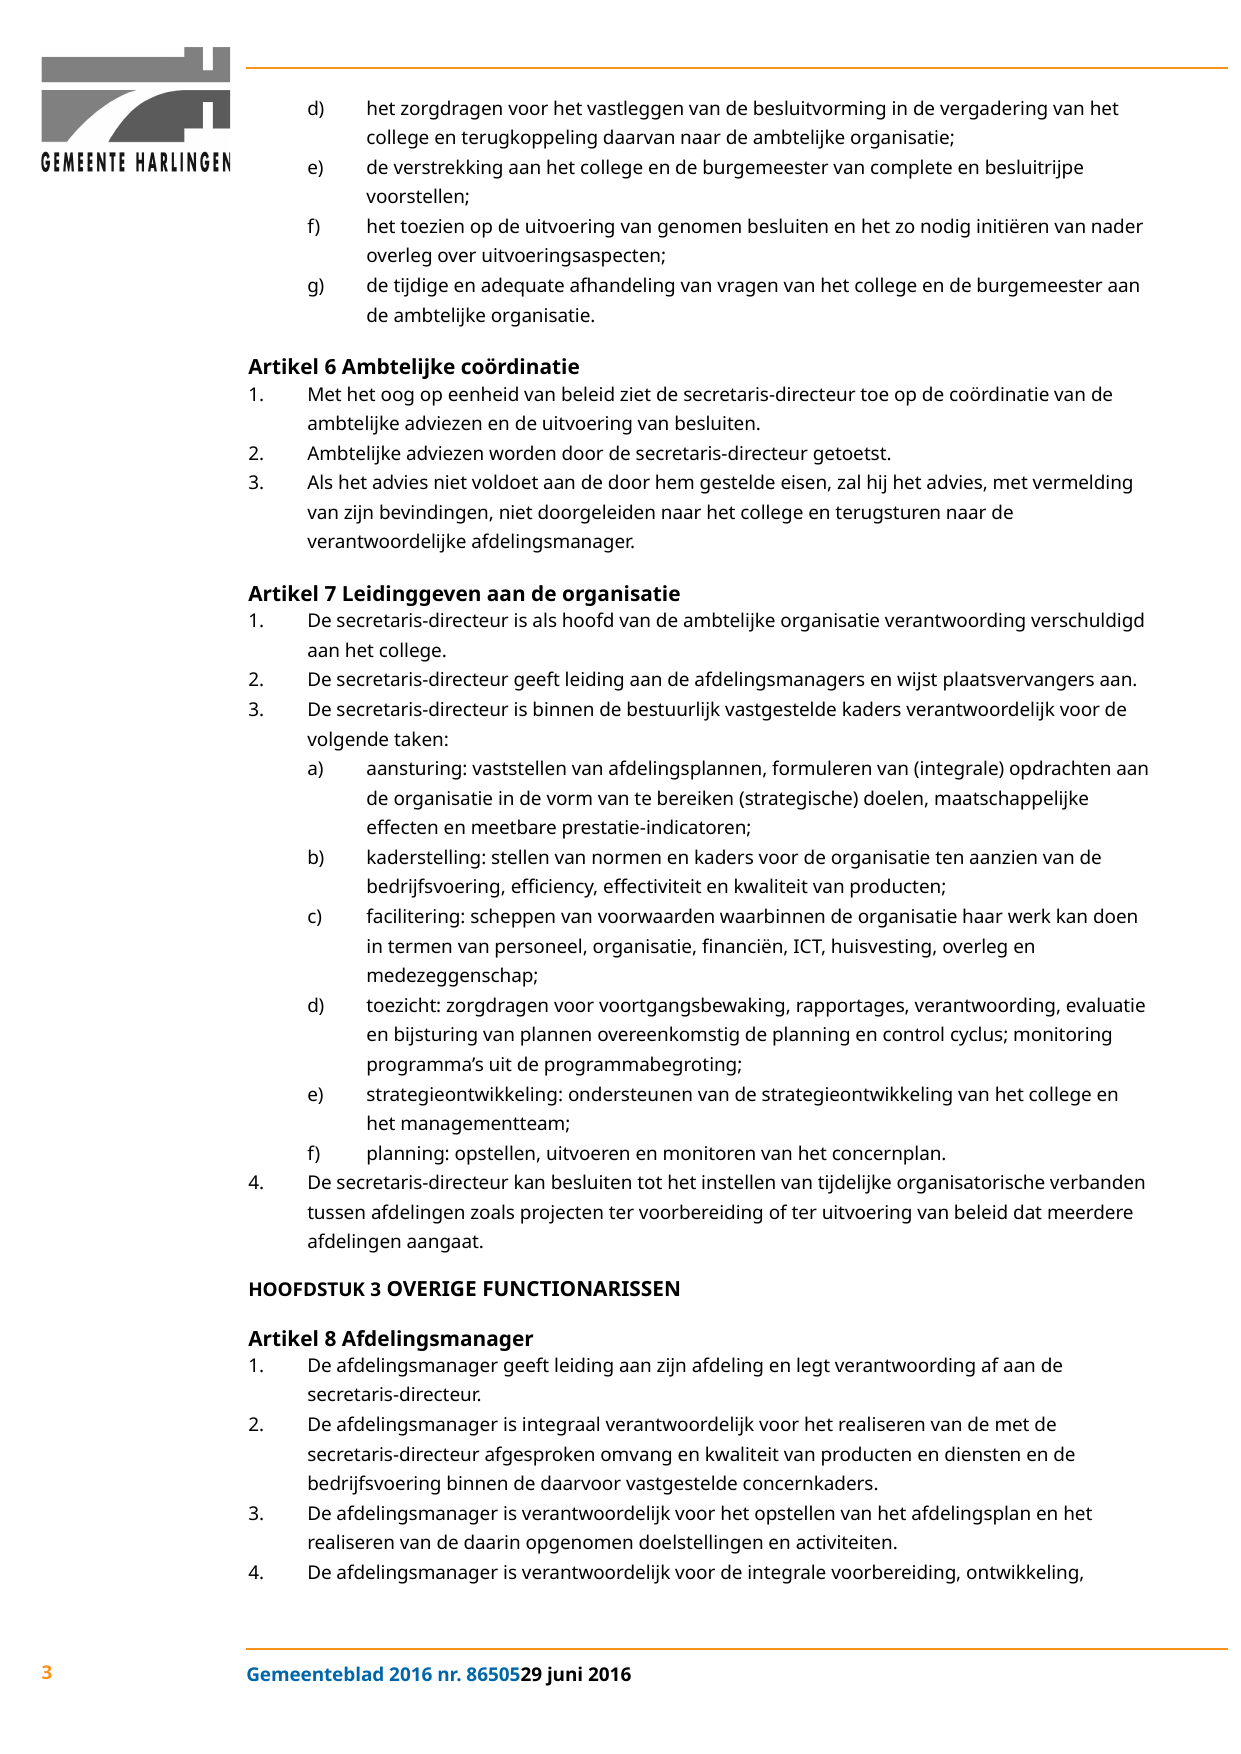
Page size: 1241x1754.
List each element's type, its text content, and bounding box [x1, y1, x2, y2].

list de verstrekking aan het college en de burgemeester van complete en besluitrijpe voorstellen; [307, 154, 1152, 209]
list toezicht: zorgdragen voor voortgangsbewaking, rapportages, verantwoording, evaluatie en bijsturing van plannen overeenkomstig de planning en control cyclus; monitoring programma’s uit de programmabegroting; [307, 992, 1152, 1077]
text HOOFDSTUK 3 OVERIGE FUNCTIONARISSEN [248, 1274, 1152, 1303]
list Met het oog op eenheid van beleid ziet de secretaris-directeur toe op de coördinatie van de ambtelijke adviezen en de uitvoering van besluiten. [248, 381, 1152, 436]
text Artikel 6 Ambtelijke coördinatie [248, 352, 1152, 381]
list planning: opstellen, uitvoeren en monitoren van het concernplan. [307, 1140, 1152, 1166]
list de tijdige en adequate afhandeling van vragen van het college en de burgemeester aan de ambtelijke organisatie. [307, 272, 1152, 328]
list De afdelingsmanager is integraal verantwoordelijk voor het realiseren van de met de secretaris-directeur afgesproken omvang en kwaliteit van producten en diensten en de bedrijfsvoering binnen de daarvoor vastgestelde concernkaders. [248, 1411, 1152, 1496]
list De secretaris-directeur is als hoofd van de ambtelijke organisatie verantwoording verschuldigd aan het college. [248, 607, 1152, 663]
list strategieontwikkeling: ondersteunen van de strategieontwikkeling van het college en het managementteam; [307, 1081, 1152, 1136]
picture [41, 47, 231, 172]
text Artikel 8 Afdelingsmanager [248, 1324, 1152, 1352]
text Artikel 7 Leidinggeven aan de organisatie [248, 579, 1152, 607]
list De secretaris-directeur geeft leiding aan de afdelingsmanagers en wijst plaatsvervangers aan. [248, 667, 1152, 692]
list kaderstelling: stellen van normen en kaders voor de organisatie ten aanzien van de bedrijfsvoering, efficiency, effectiviteit en kwaliteit van producten; [307, 844, 1152, 899]
list De secretaris-directeur kan besluiten tot het instellen van tijdelijke organisatorische verbanden tussen afdelingen zoals projecten ter voorbereiding of ter uitvoering van beleid dat meerdere afdelingen aangaat. [248, 1169, 1152, 1254]
list facilitering: scheppen van voorwaarden waarbinnen de organisatie haar werk kan doen in termen van personeel, organisatie, financiën, ICT, huisvesting, overleg en medezeggenschap; [307, 903, 1152, 988]
list De afdelingsmanager geeft leiding aan zijn afdeling en legt verantwoording af aan de secretaris-directeur. [248, 1352, 1152, 1407]
list Ambtelijke adviezen worden door de secretaris-directeur getoetst. [248, 440, 1152, 466]
list het zorgdragen voor het vastleggen van de besluitvorming in de vergadering van het college en terugkoppeling daarvan naar de ambtelijke organisatie; [307, 95, 1152, 150]
list Als het advies niet voldoet aan de door hem gestelde eisen, zal hij het advies, met vermelding van zijn bevindingen, niet doorgeleiden naar het college en terugsturen naar de verantwoordelijke afdelingsmanager. [248, 469, 1152, 554]
list het toezien op de uitvoering van genomen besluiten en het zo nodig initiëren van nader overleg over uitvoeringsaspecten; [307, 213, 1152, 268]
list De secretaris-directeur is binnen de bestuurlijk vastgestelde kaders verantwoordelijk voor de volgende taken: [248, 696, 1152, 752]
list De afdelingsmanager is verantwoordelijk voor de integrale voorbereiding, ontwikkeling, [248, 1559, 1152, 1585]
list aansturing: vaststellen van afdelingsplannen, formuleren van (integrale) opdrachten aan de organisatie in de vorm van te bereiken (strategische) doelen, maatschappelijke effecten en meetbare prestatie-indicatoren; [307, 755, 1152, 840]
list De afdelingsmanager is verantwoordelijk voor het opstellen van het afdelingsplan en het realiseren van de daarin opgenomen doelstellingen en activiteiten. [248, 1500, 1152, 1555]
